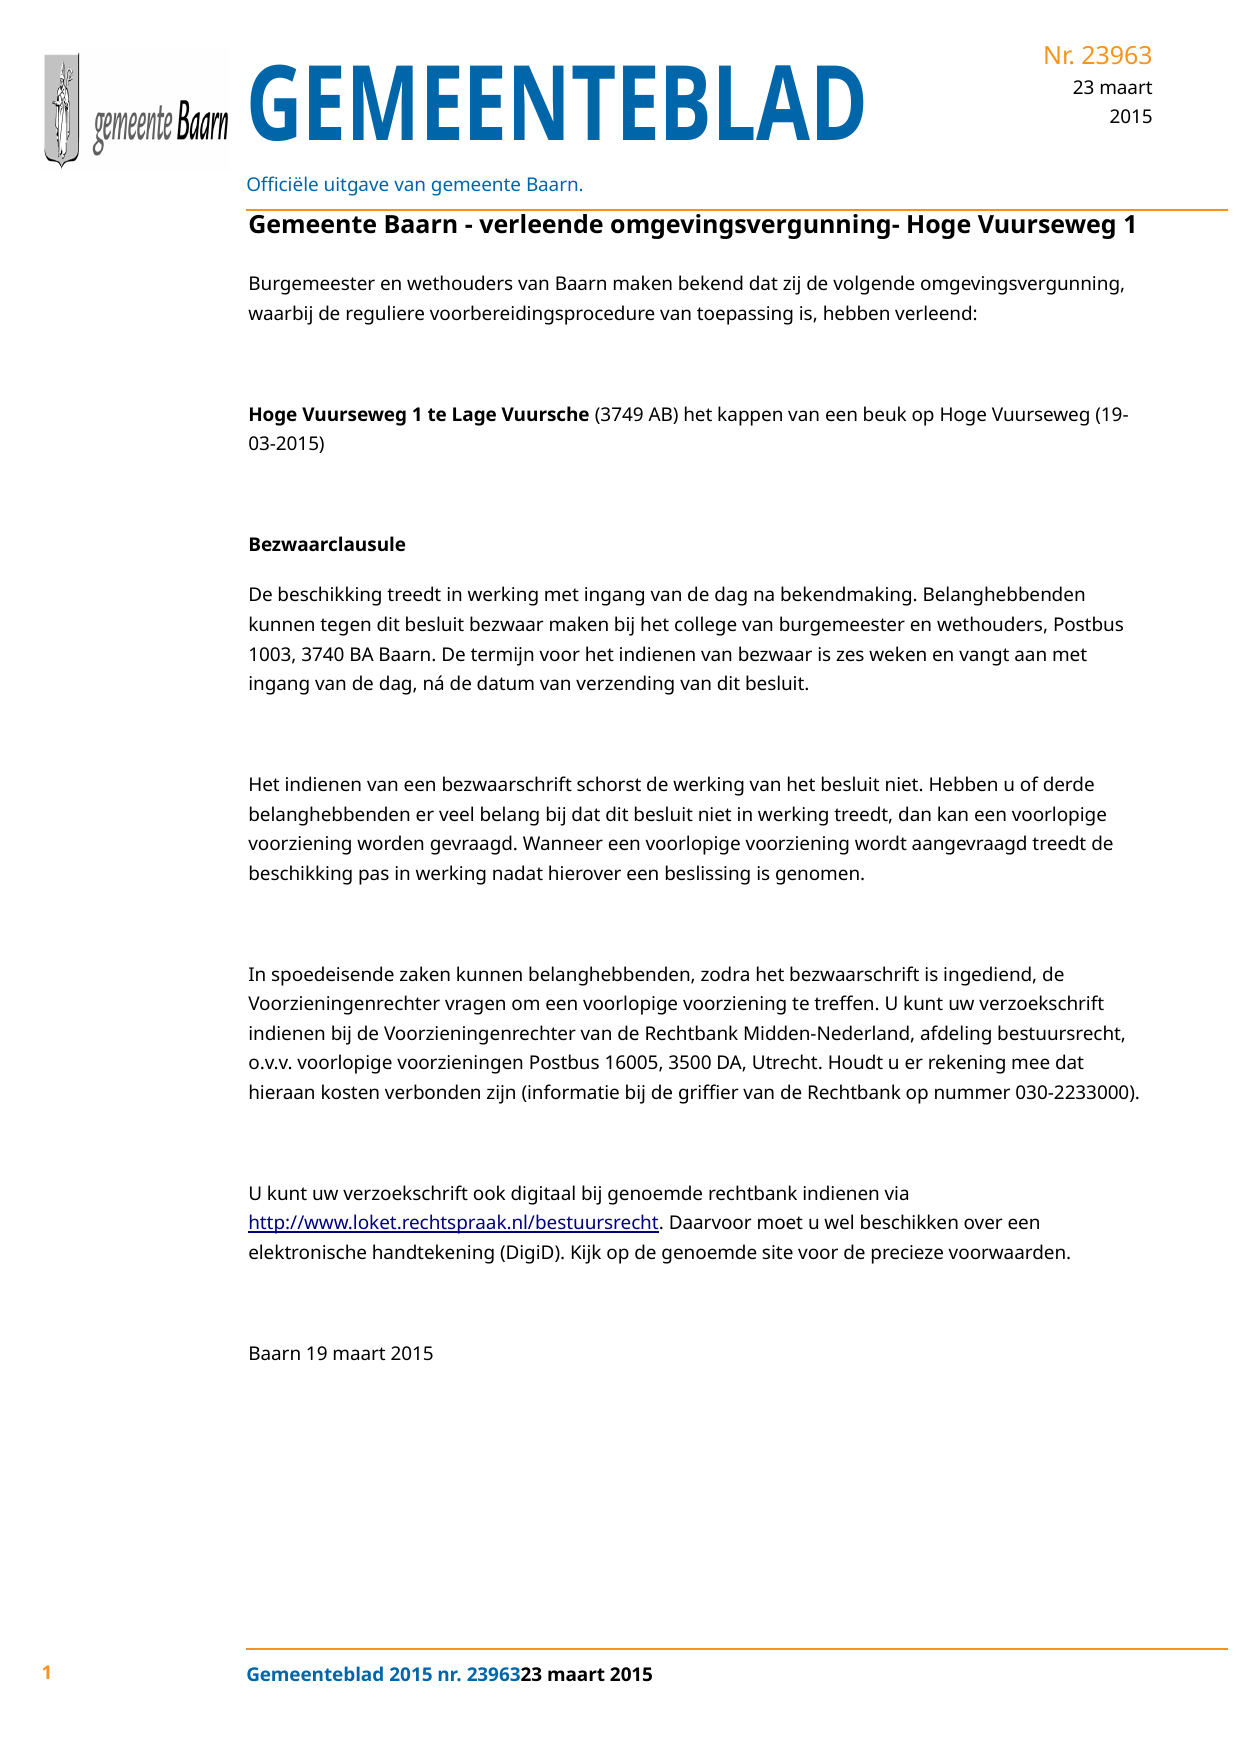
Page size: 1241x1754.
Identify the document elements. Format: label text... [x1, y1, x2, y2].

text In spoedeisende zaken kunnen belanghebbenden, zodra het bezwaarschrift is ingediend, de Voorzieningenrechter vragen om een voorlopige voorziening te treffen. U kunt uw verzoekschrift indienen bij de Voorzieningenrechter van de Rechtbank Midden-Nederland, afdeling bestuursrecht, o.v.v. voorlopige voorzieningen Postbus 16005, 3500 DA, Utrecht. Houdt u er rekening mee dat hieraan kosten verbonden zijn (informatie bij de griffier van de Rechtbank op nummer 030-2233000). [248, 961, 1152, 1105]
text Gemeente Baarn - verleende omgevingsvergunning- Hoge Vuurseweg 1 [248, 211, 1152, 241]
text Burgemeester en wethouders van Baarn maken bekend dat zij de volgende omgevingsvergunning, waarbij de reguliere voorbereidingsprocedure van toepassing is, hebben verleend: [248, 270, 1152, 326]
text Baarn 19 maart 2015 [248, 1340, 1152, 1366]
text Het indienen van een bezwaarschrift schorst de werking van het besluit niet. Hebben u of derde belanghebbenden er veel belang bij dat dit besluit niet in werking treedt, dan kan een voorlopige voorziening worden gevraagd. Wanneer een voorlopige voorziening wordt aangevraagd treedt de beschikking pas in werking nadat hierover een beslissing is genomen. [248, 771, 1152, 886]
text U kunt uw verzoekschrift ook digitaal bij genoemde rechtbank indienen via http://www.loket.rechtspraak.nl/bestuursrecht. Daarvoor moet u wel beschikken over een elektronische handtekening (DigiD). Kijk op de genoemde site voor de precieze voorwaarden. [248, 1180, 1152, 1265]
picture [41, 47, 231, 172]
text Bezwaarclausule [248, 531, 1152, 557]
text Hoge Vuurseweg 1 te Lage Vuursche (3749 AB) het kappen van een beuk op Hoge Vuurseweg (19-03-2015) [248, 401, 1152, 456]
text De beschikking treedt in werking met ingang van de dag na bekendmaking. Belanghebbenden kunnen tegen dit besluit bezwaar maken bij het college van burgemeester en wethouders, Postbus 1003, 3740 BA Baarn. De termijn voor het indienen van bezwaar is zes weken en vangt aan met ingang van de dag, ná de datum van verzending van dit besluit. [248, 582, 1152, 696]
